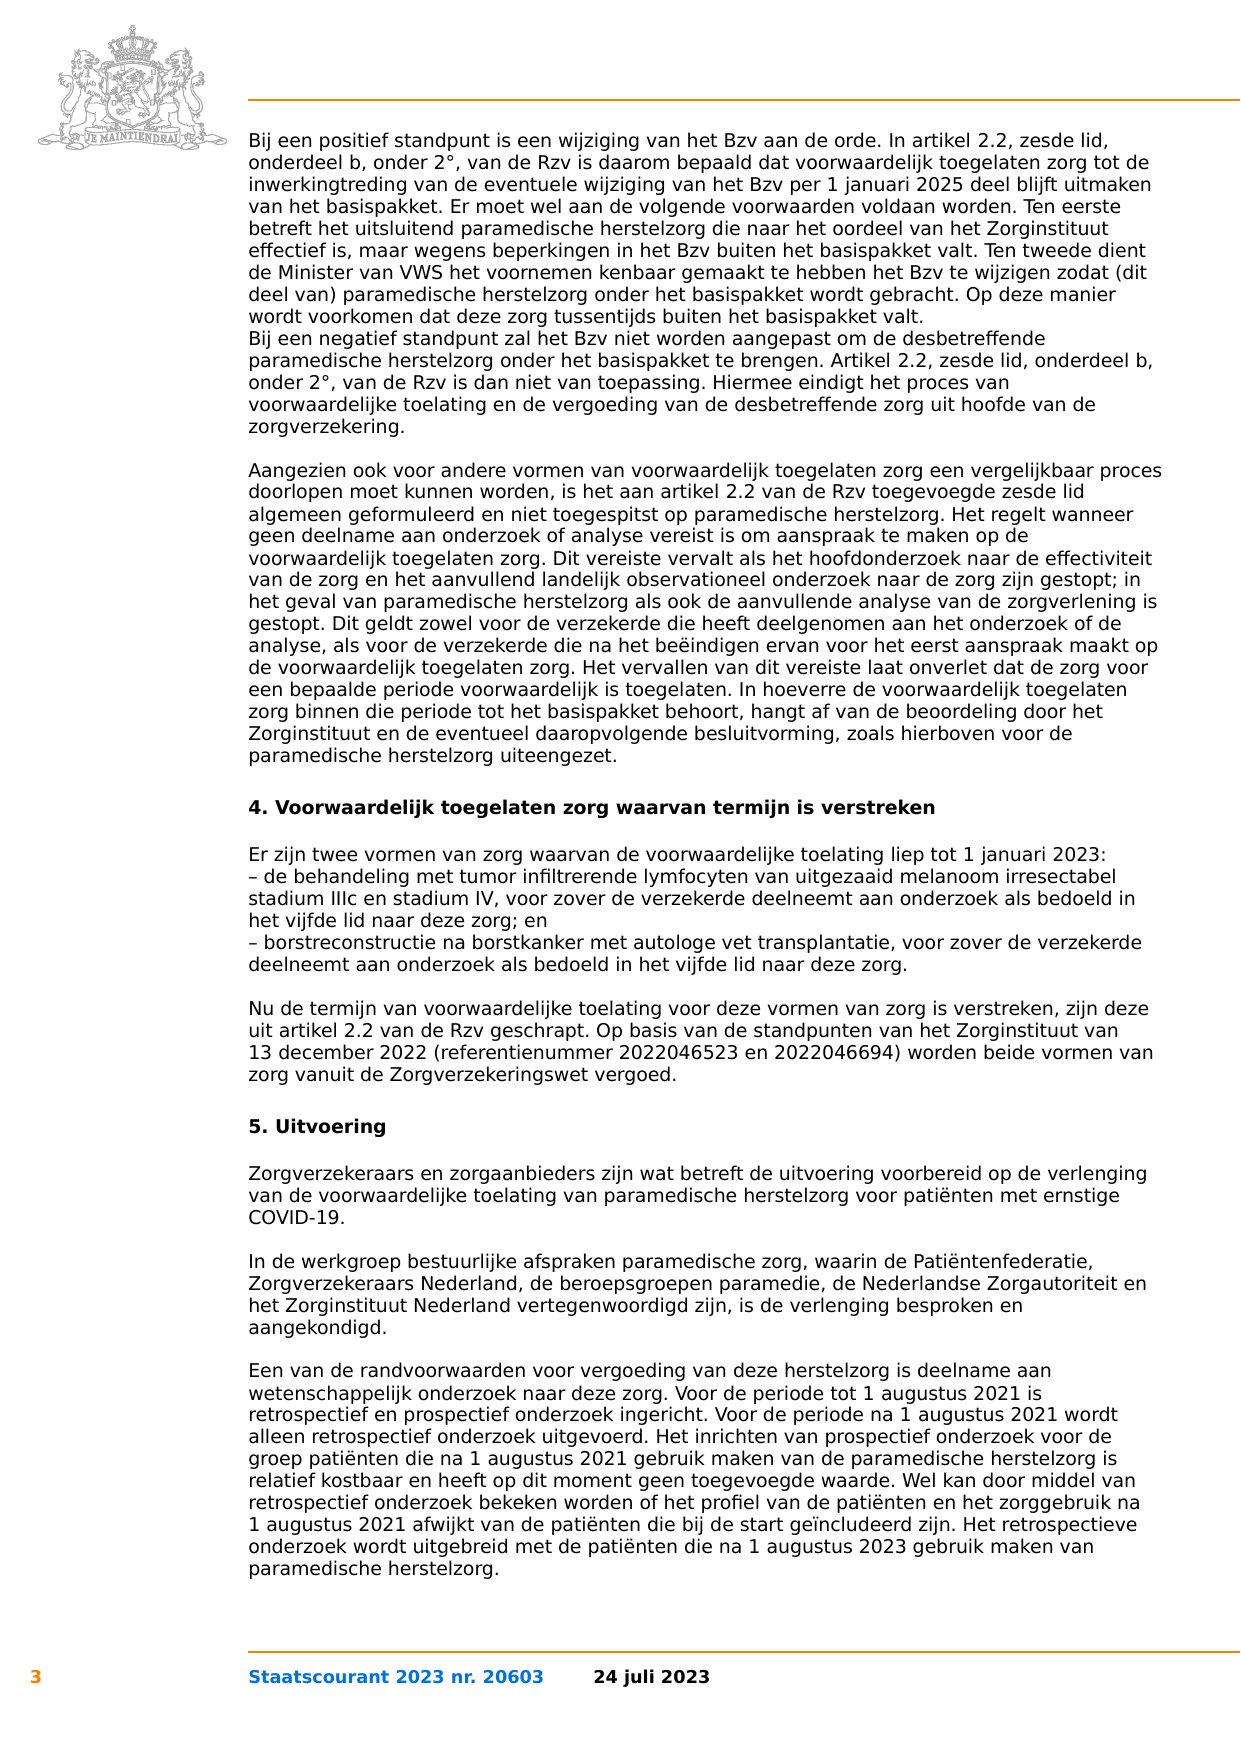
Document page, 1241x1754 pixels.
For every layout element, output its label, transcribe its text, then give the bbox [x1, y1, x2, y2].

text – borstreconstructie na borstkanker met autologe vet transplantatie, voor zover de verzekerde deelneemt aan onderzoek als bedoeld in het vijfde lid naar deze zorg. [248, 932, 1163, 976]
text Nu de termijn van voorwaardelijke toelating voor deze vormen van zorg is verstreken, zijn deze uit artikel 2.2 van de Rzv geschrapt. Op basis van de standpunten van het Zorginstituut van 13 december 2022 (referentienummer 2022046523 en 2022046694) worden beide vormen van zorg vanuit de Zorgverzekeringswet vergoed. [248, 998, 1163, 1086]
subtitle 5. Uitvoering [248, 1116, 1163, 1138]
text – de behandeling met tumor infiltrerende lymfocyten van uitgezaaid melanoom irresectabel stadium IIIc en stadium IV, voor zover de verzekerde deelneemt aan onderzoek als bedoeld in het vijfde lid naar deze zorg; en [248, 866, 1163, 932]
picture [38, 25, 227, 150]
text Aangezien ook voor andere vormen van voorwaardelijk toegelaten zorg een vergelijkbaar proces doorlopen moet kunnen worden, is het aan artikel 2.2 van de Rzv toegevoegde zesde lid algemeen geformuleerd en niet toegespitst op paramedische herstelzorg. Het regelt wanneer geen deelname aan onderzoek of analyse vereist is om aanspraak te maken op de voorwaardelijk toegelaten zorg. Dit vereiste vervalt als het hoofdonderzoek naar de effectiviteit van de zorg en het aanvullend landelijk observationeel onderzoek naar de zorg zijn gestopt; in het geval van paramedische herstelzorg als ook de aanvullende analyse van de zorgverlening is gestopt. Dit geldt zowel voor de verzekerde die heeft deelgenomen aan het onderzoek of de analyse, als voor de verzekerde die na het beëindigen ervan voor het eerst aanspraak maakt op de voorwaardelijk toegelaten zorg. Het vervallen van dit vereiste laat onverlet dat de zorg voor een bepaalde periode voorwaardelijk is toegelaten. In hoeverre de voorwaardelijk toegelaten zorg binnen die periode tot het basispakket behoort, hangt af van de beoordeling door het Zorginstituut en de eventueel daaropvolgende besluitvorming, zoals hierboven voor de paramedische herstelzorg uiteengezet. [248, 459, 1163, 767]
text In de werkgroep bestuurlijke afspraken paramedische zorg, waarin de Patiëntenfederatie, Zorgverzekeraars Nederland, de beroepsgroepen paramedie, de Nederlandse Zorgautoriteit en het Zorginstituut Nederland vertegenwoordigd zijn, is de verlenging besproken en aangekondigd. [248, 1251, 1163, 1338]
text Een van de randvoorwaarden voor vergoeding van deze herstelzorg is deelname aan wetenschappelijk onderzoek naar deze zorg. Voor de periode tot 1 augustus 2021 is retrospectief en prospectief onderzoek ingericht. Voor de periode na 1 augustus 2021 wordt alleen retrospectief onderzoek uitgevoerd. Het inrichten van prospectief onderzoek voor de groep patiënten die na 1 augustus 2021 gebruik maken van de paramedische herstelzorg is relatief kostbaar en heeft op dit moment geen toegevoegde waarde. Wel kan door middel van retrospectief onderzoek bekeken worden of het profiel van de patiënten en het zorggebruik na 1 augustus 2021 afwijkt van de patiënten die bij de start geïncludeerd zijn. Het retrospectieve onderzoek wordt uitgebreid met de patiënten die na 1 augustus 2023 gebruik maken van paramedische herstelzorg. [248, 1360, 1163, 1580]
text Bij een negatief standpunt zal het Bzv niet worden aangepast om de desbetreffende paramedische herstelzorg onder het basispakket te brengen. Artikel 2.2, zesde lid, onderdeel b, onder 2°, van de Rzv is dan niet van toepassing. Hiermee eindigt het proces van voorwaardelijke toelating en de vergoeding van de desbetreffende zorg uit hoofde van de zorgverzekering. [248, 328, 1163, 438]
text Er zijn twee vormen van zorg waarvan de voorwaardelijke toelating liep tot 1 januari 2023: [248, 844, 1163, 866]
text Zorgverzekeraars en zorgaanbieders zijn wat betreft de uitvoering voorbereid op de verlenging van de voorwaardelijke toelating van paramedische herstelzorg voor patiënten met ernstige COVID-19. [248, 1163, 1163, 1229]
text Bij een positief standpunt is een wijziging van het Bzv aan de orde. In artikel 2.2, zesde lid, onderdeel b, onder 2°, van de Rzv is daarom bepaald dat voorwaardelijk toegelaten zorg tot de inwerkingtreding van de eventuele wijziging van het Bzv per 1 januari 2025 deel blijft uitmaken van het basispakket. Er moet wel aan de volgende voorwaarden voldaan worden. Ten eerste betreft het uitsluitend paramedische herstelzorg die naar het oordeel van het Zorginstituut effectief is, maar wegens beperkingen in het Bzv buiten het basispakket valt. Ten tweede dient de Minister van VWS het voornemen kenbaar gemaakt te hebben het Bzv te wijzigen zodat (dit deel van) paramedische herstelzorg onder het basispakket wordt gebracht. Op deze manier wordt voorkomen dat deze zorg tussentijds buiten het basispakket valt. [248, 130, 1163, 328]
subtitle 4. Voorwaardelijk toegelaten zorg waarvan termijn is verstreken [248, 797, 1163, 819]
